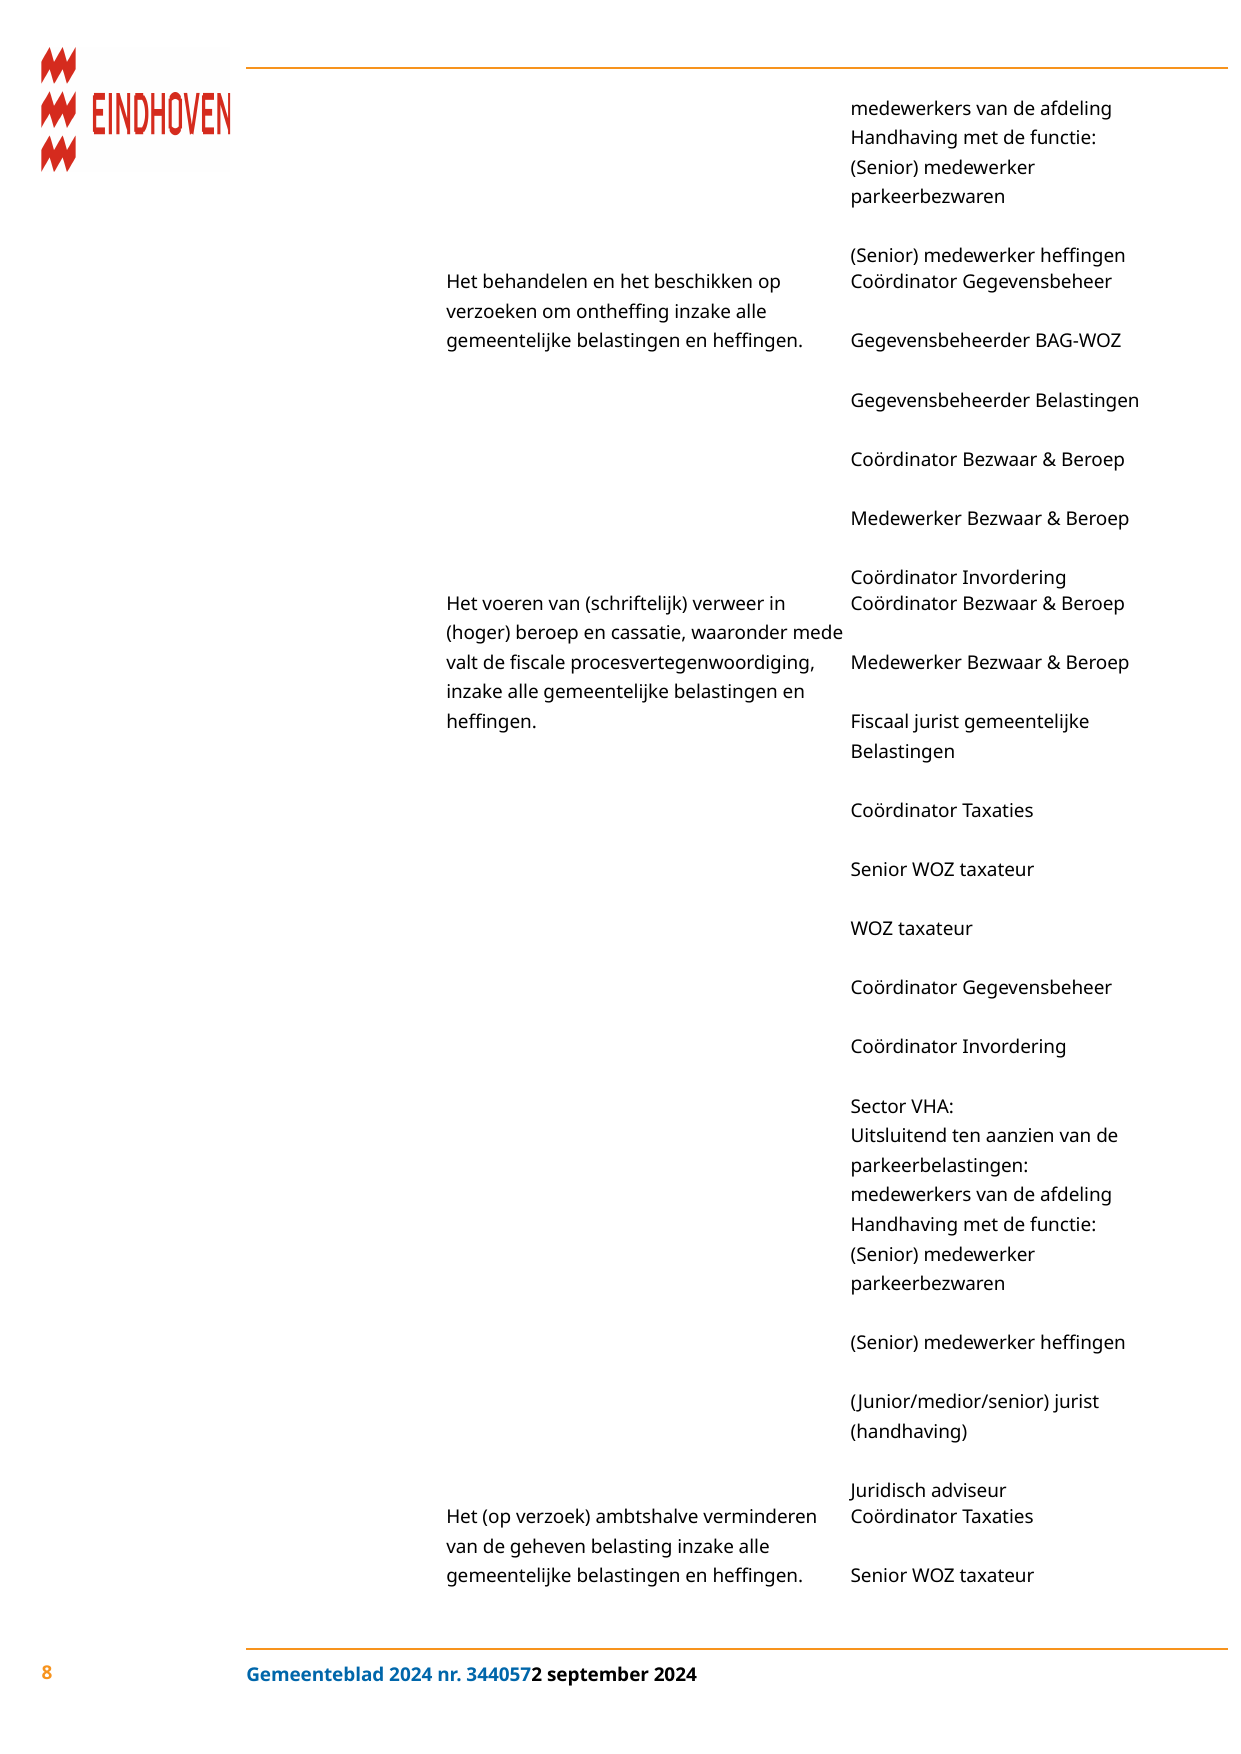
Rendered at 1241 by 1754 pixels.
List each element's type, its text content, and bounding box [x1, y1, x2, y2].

table_cell Coördinator Taxaties Senior WOZ taxateur [850, 1503, 1152, 1588]
table_cell Coördinator Bezwaar & Beroep Medewerker Bezwaar & Beroep Fiscaal jurist gemeentelijke Belastingen Coördinator Taxaties Senior WOZ taxateur WOZ taxateur Coördinator Gegevensbeheer Coördinator Invordering Sector VHA: Uitsluitend ten aanzien van de parkeerbelastingen: medewerkers van de afdeling Handhaving met de functie: (Senior) medewerker parkeerbezwaren (Senior) medewerker heffingen (Junior/medior/senior) jurist (handhaving) Juridisch adviseur [850, 590, 1152, 1503]
table_cell medewerkers van de afdeling Handhaving met de functie: (Senior) medewerker parkeerbezwaren (Senior) medewerker heffingen [850, 95, 1152, 268]
table_cell Coördinator Gegevensbeheer Gegevensbeheerder BAG-WOZ Gegevensbeheerder Belastingen Coördinator Bezwaar & Beroep Medewerker Bezwaar & Beroep Coördinator Invordering [850, 269, 1152, 590]
table_cell Het voeren van (schriftelijk) verweer in (hoger) beroep en cassatie, waaronder mede valt de fiscale procesvertegenwoordiging, inzake alle gemeentelijke belastingen en heffingen. [446, 590, 850, 1503]
table_cell [446, 95, 850, 268]
table_cell Het (op verzoek) ambtshalve verminderen van de geheven belasting inzake alle gemeentelijke belastingen en heffingen. [446, 1503, 850, 1588]
table_cell Het behandelen en het beschikken op verzoeken om ontheffing inzake alle gemeentelijke belastingen en heffingen. [446, 269, 850, 590]
table_cell [248, 269, 446, 590]
picture [41, 47, 231, 172]
table_cell [248, 590, 446, 1503]
table_cell [248, 95, 446, 268]
table_cell [248, 1503, 446, 1588]
